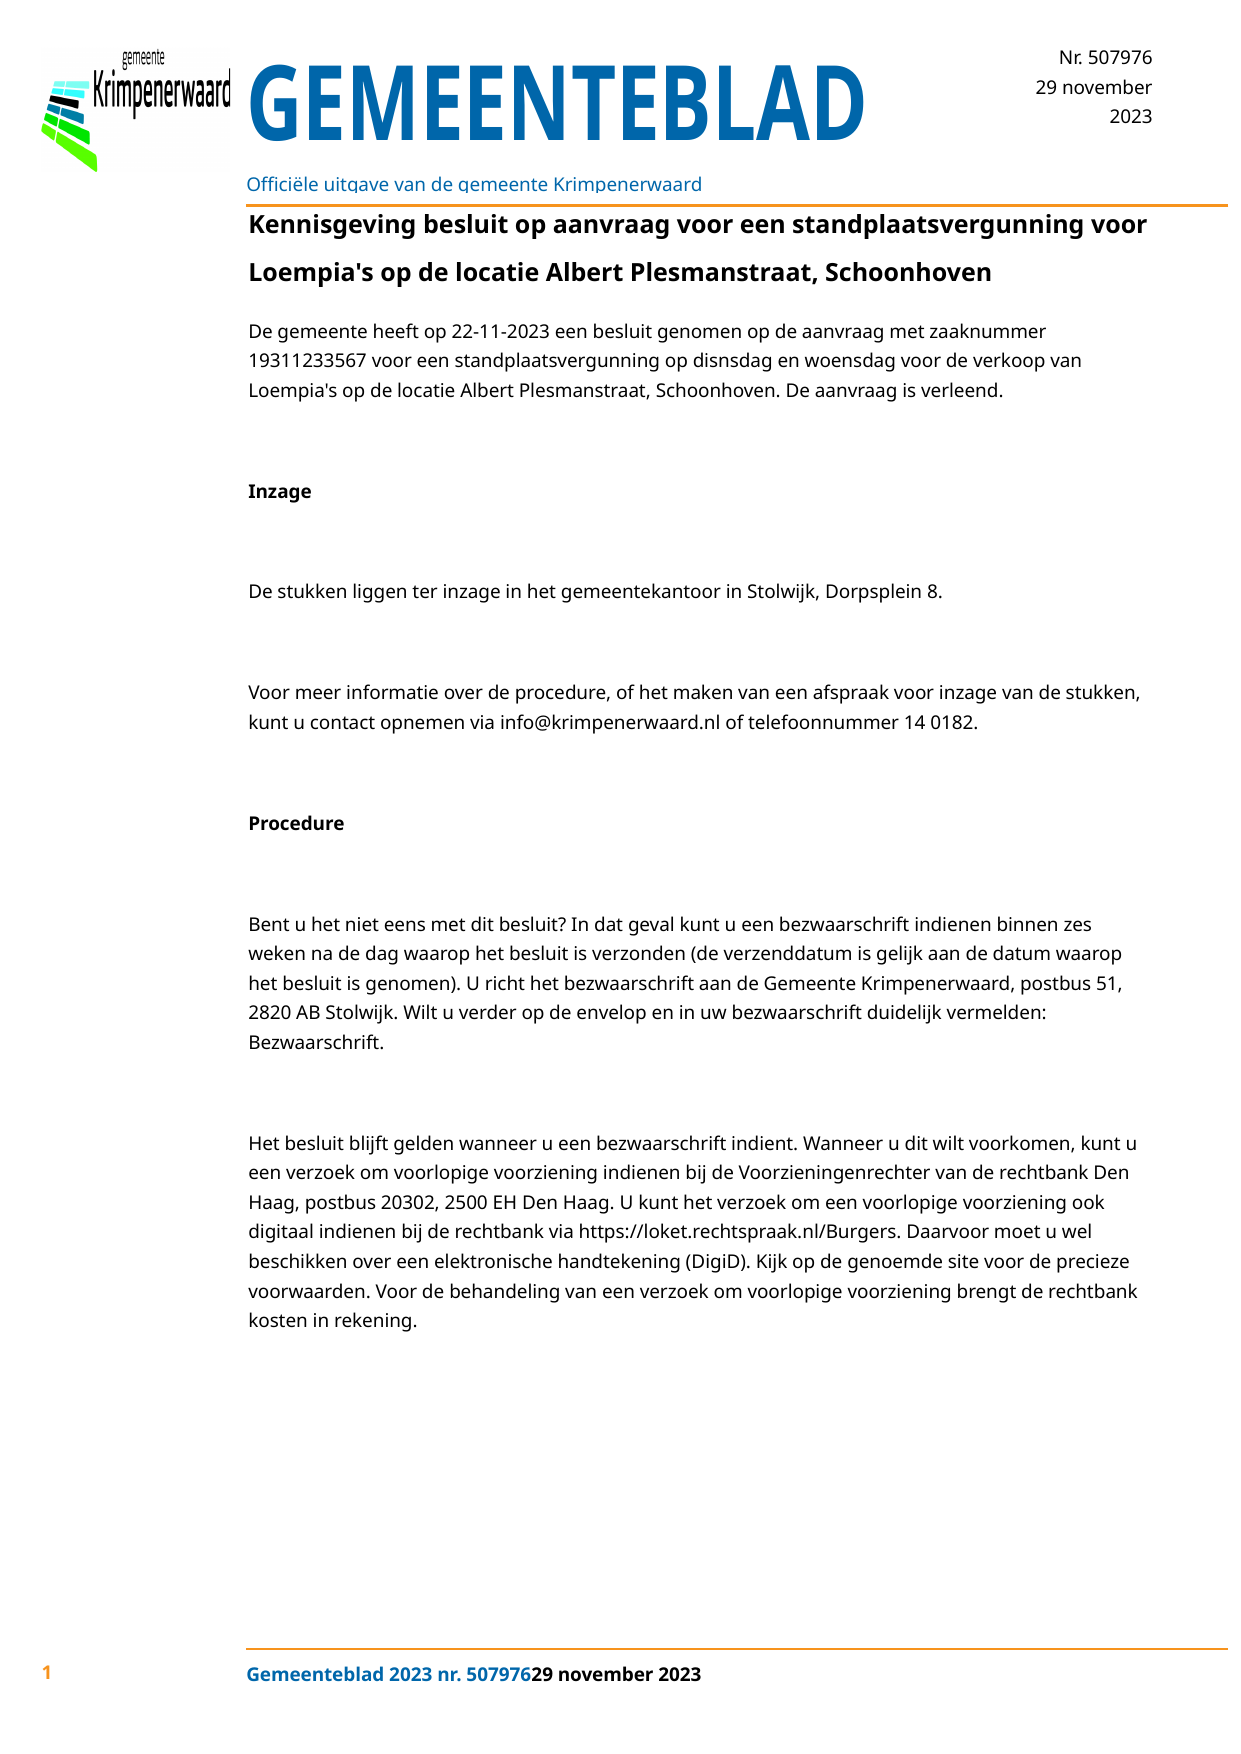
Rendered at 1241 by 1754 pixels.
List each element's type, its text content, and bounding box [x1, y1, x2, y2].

text Bent u het niet eens met dit besluit? In dat geval kunt u een bezwaarschrift indienen binnen zes weken na de dag waarop het besluit is verzonden (de verzenddatum is gelijk aan de datum waarop het besluit is genomen). U richt het bezwaarschrift aan de Gemeente Krimpenerwaard, postbus 51, 2820 AB Stolwijk. Wilt u verder op de envelop en in uw bezwaarschrift duidelijk vermelden: Bezwaarschrift. [248, 911, 1152, 1055]
text Kennisgeving besluit op aanvraag voor een standplaatsvergunning voor Loempia's op de locatie Albert Plesmanstraat, Schoonhoven [248, 207, 1152, 288]
text Voor meer informatie over de procedure, of het maken van een afspraak voor inzage van de stukken, kunt u contact opnemen via info@krimpenerwaard.nl of telefoonnummer 14 0182. [248, 679, 1152, 735]
text Procedure [248, 810, 1152, 836]
text De gemeente heeft op 22-11-2023 een besluit genomen op de aanvraag met zaaknummer 19311233567 voor een standplaatsvergunning op disnsdag en woensdag voor de verkoop van Loempia's op de locatie Albert Plesmanstraat, Schoonhoven. De aanvraag is verleend. [248, 318, 1152, 403]
text Inzage [248, 478, 1152, 504]
text De stukken liggen ter inzage in het gemeentekantoor in Stolwijk, Dorpsplein 8. [248, 579, 1152, 604]
picture [41, 47, 231, 172]
text Het besluit blijft gelden wanneer u een bezwaarschrift indient. Wanneer u dit wilt voorkomen, kunt u een verzoek om voorlopige voorziening indienen bij de Voorzieningenrechter van de rechtbank Den Haag, postbus 20302, 2500 EH Den Haag. U kunt het verzoek om een voorlopige voorziening ook digitaal indienen bij de rechtbank via https://loket.rechtspraak.nl/Burgers. Daarvoor moet u wel beschikken over een elektronische handtekening (DigiD). Kijk op de genoemde site voor de precieze voorwaarden. Voor de behandeling van een verzoek om voorlopige voorziening brengt de rechtbank kosten in rekening. [248, 1130, 1152, 1333]
